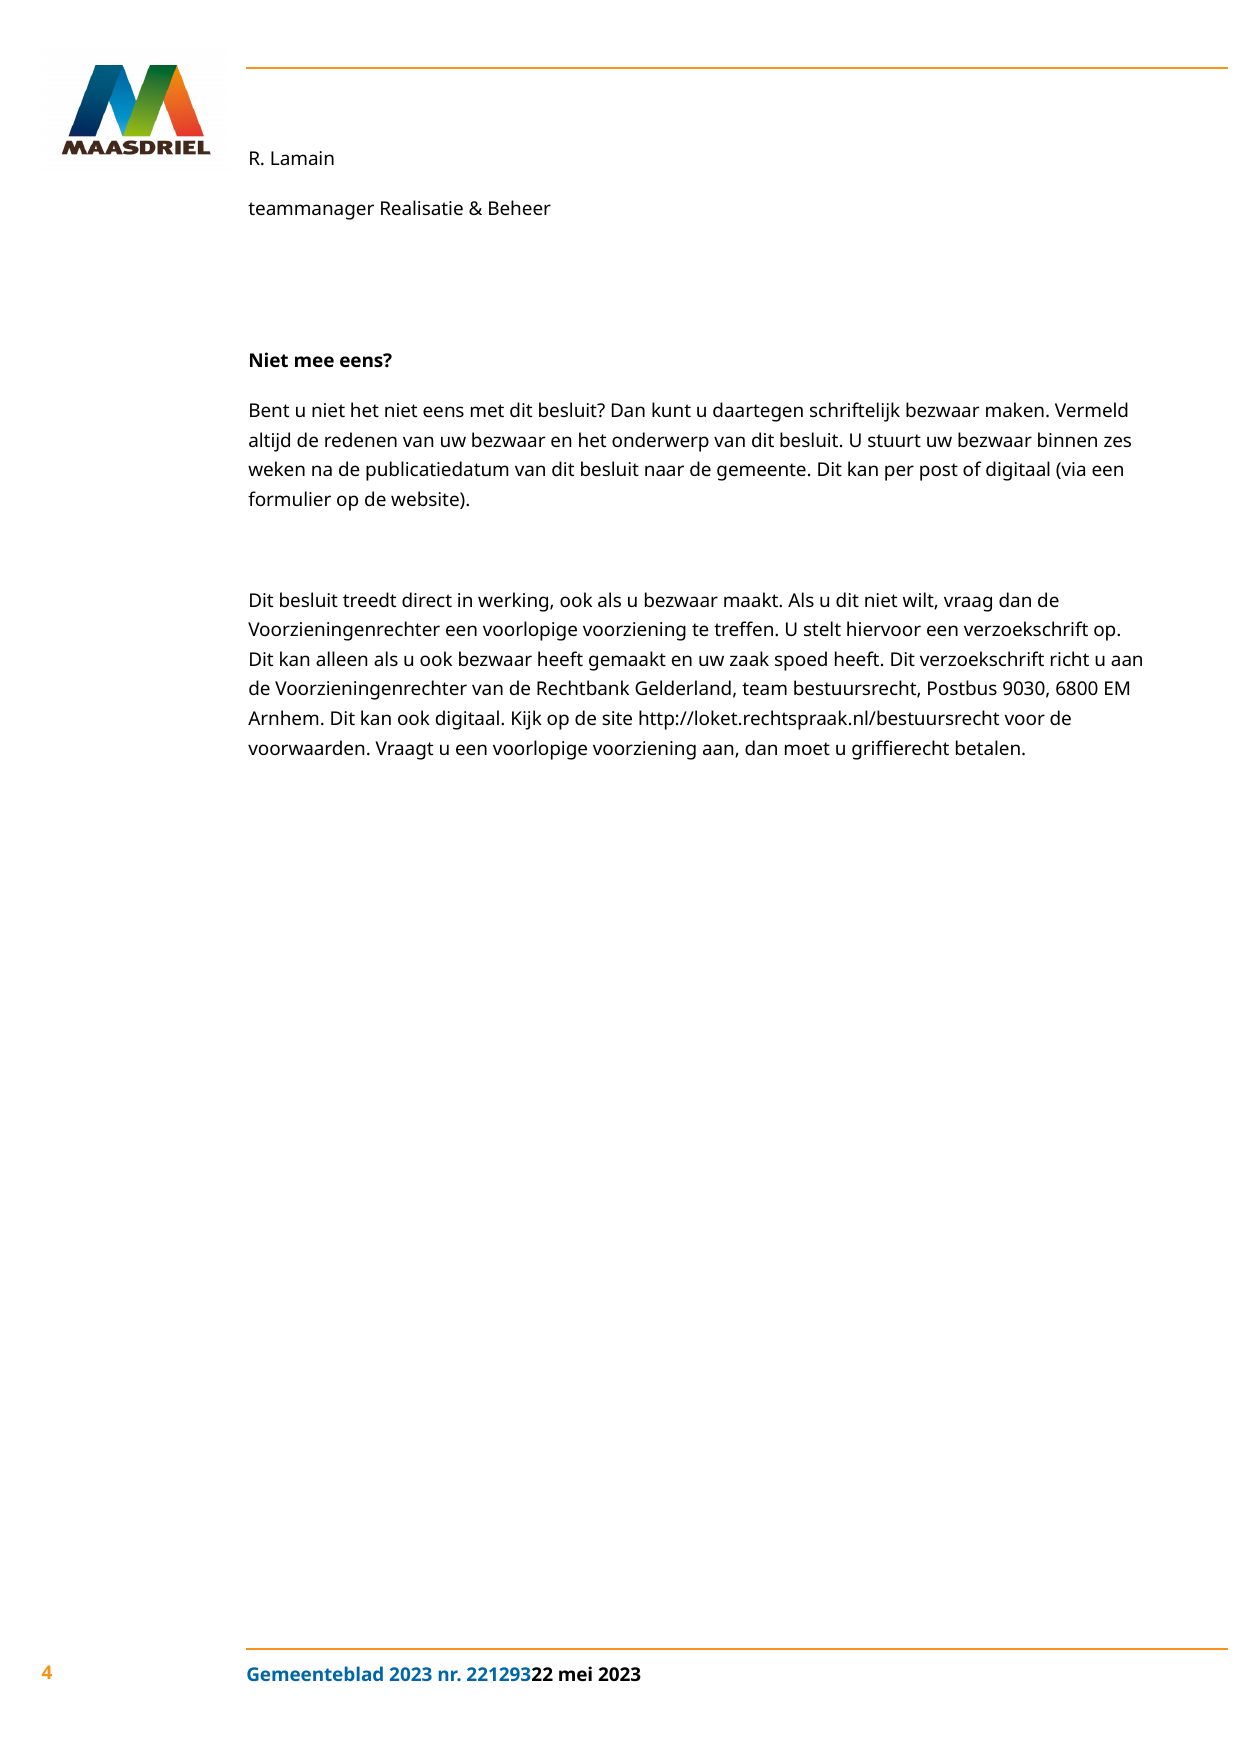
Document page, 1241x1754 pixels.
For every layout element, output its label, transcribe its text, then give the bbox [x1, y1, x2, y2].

text R. Lamain [248, 145, 1152, 171]
picture [41, 47, 231, 172]
text Niet mee eens? [248, 347, 1152, 373]
text Bent u niet het niet eens met dit besluit? Dan kunt u daartegen schriftelijk bezwaar maken. Vermeld altijd de redenen van uw bezwaar en het onderwerp van dit besluit. U stuurt uw bezwaar binnen zes weken na de publicatiedatum van dit besluit naar de gemeente. Dit kan per post of digitaal (via een formulier op de website). [248, 397, 1152, 512]
text Dit besluit treedt direct in werking, ook als u bezwaar maakt. Als u dit niet wilt, vraag dan de Voorzieningenrechter een voorlopige voorziening te treffen. U stelt hiervoor een verzoekschrift op. Dit kan alleen als u ook bezwaar heeft gemaakt en uw zaak spoed heeft. Dit verzoekschrift richt u aan de Voorzieningenrechter van de Rechtbank Gelderland, team bestuursrecht, Postbus 9030, 6800 EM Arnhem. Dit kan ook digitaal. Kijk op de site http://loket.rechtspraak.nl/bestuursrecht voor de voorwaarden. Vraagt u een voorlopige voorziening aan, dan moet u griffierecht betalen. [248, 587, 1152, 761]
text teammanager Realisatie & Beheer [248, 196, 1152, 221]
